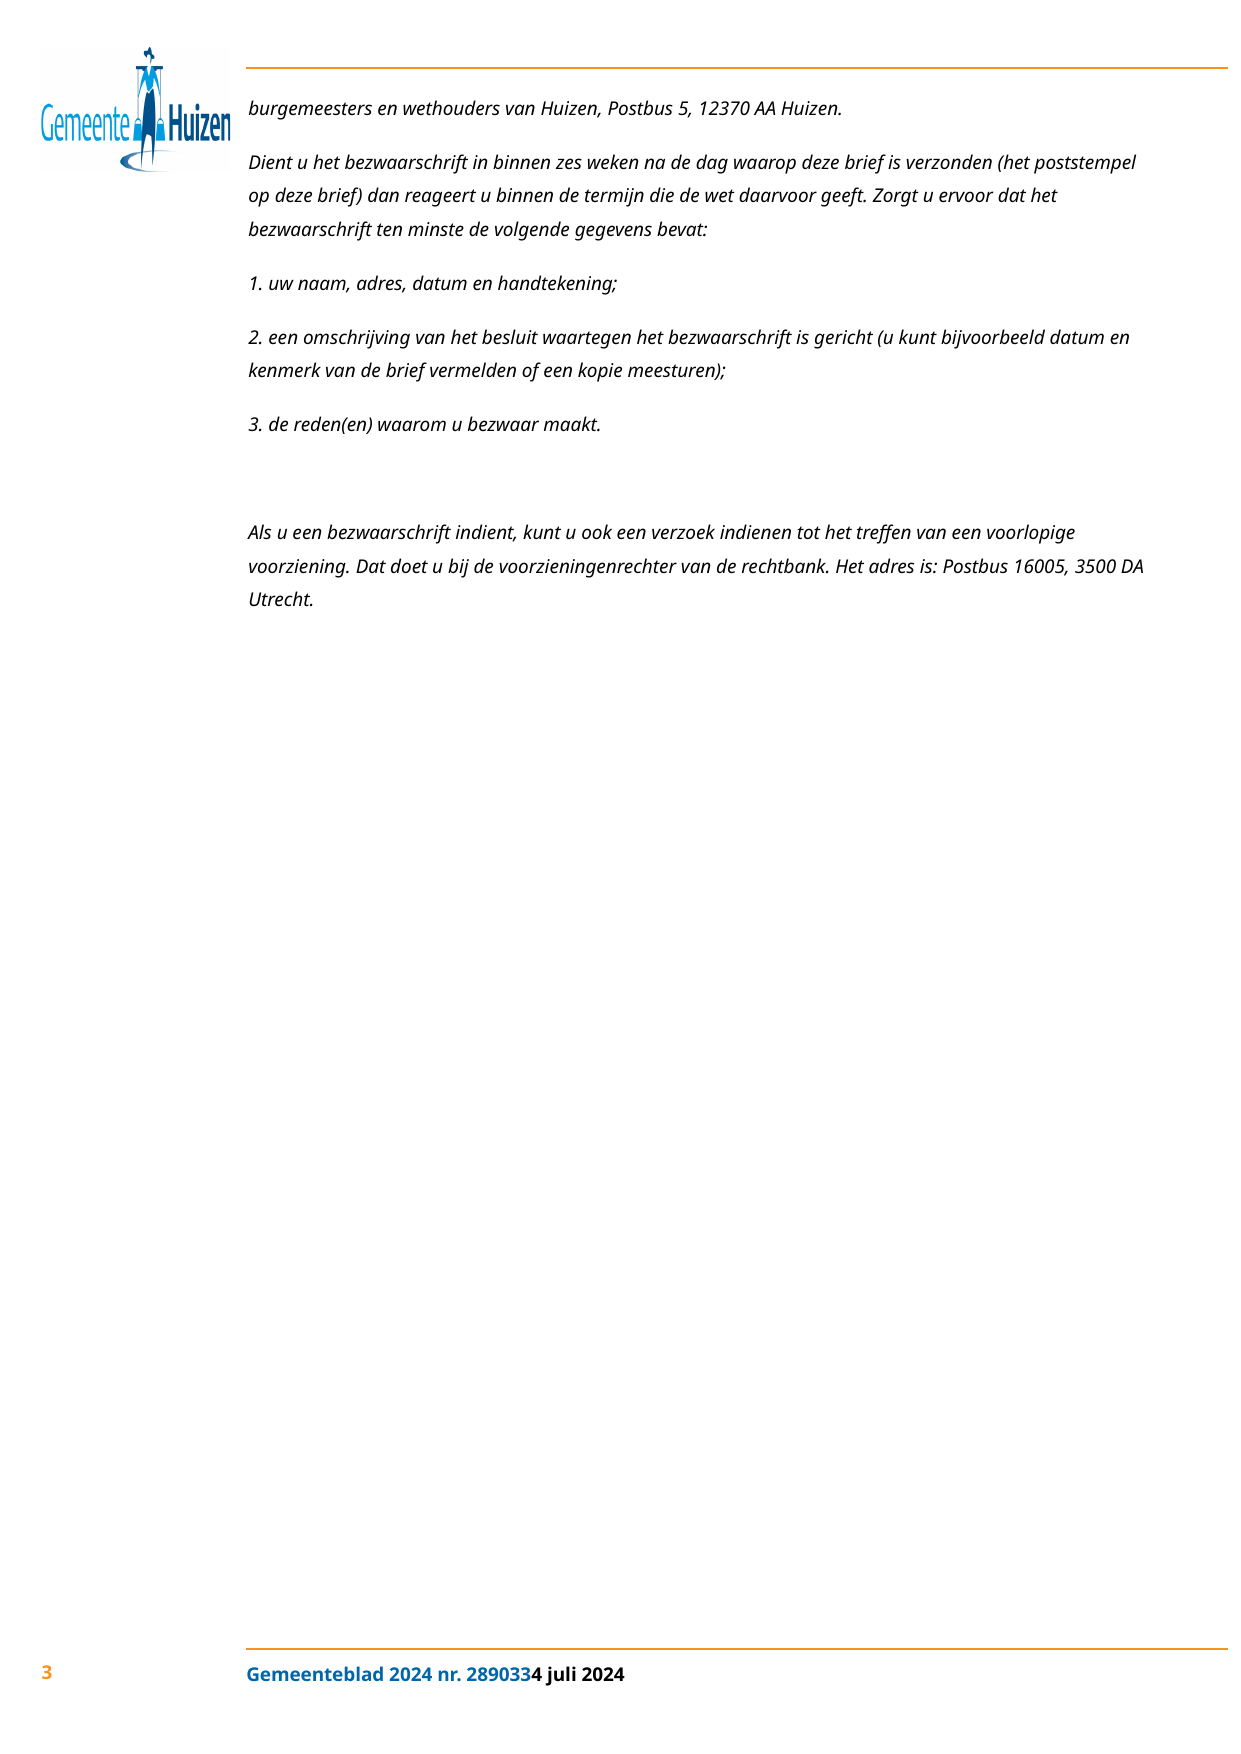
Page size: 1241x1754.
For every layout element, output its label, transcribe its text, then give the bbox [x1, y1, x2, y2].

text Dient u het bezwaarschrift in binnen zes weken na de dag waarop deze brief is verzonden (het poststempel op deze brief) dan reageert u binnen de termijn die de wet daarvoor geeft. Zorgt u ervoor dat het bezwaarschrift ten minste de volgende gegevens bevat: [248, 149, 1152, 241]
text 1. uw naam, adres, datum en handtekening; [248, 270, 1152, 296]
text Als u een bezwaarschrift indient, kunt u ook een verzoek indienen tot het treffen van een voorlopige voorziening. Dat doet u bij de voorzieningenrechter van de rechtbank. Het adres is: Postbus 16005, 3500 DA Utrecht. [248, 519, 1152, 612]
text 3. de reden(en) waarom u bezwaar maakt. [248, 411, 1152, 437]
picture [41, 47, 231, 172]
text 2. een omschrijving van het besluit waartegen het bezwaarschrift is gericht (u kunt bijvoorbeeld datum en kenmerk van de brief vermelden of een kopie meesturen); [248, 324, 1152, 383]
text burgemeesters en wethouders van Huizen, Postbus 5, 12370 AA Huizen. [248, 95, 1152, 121]
